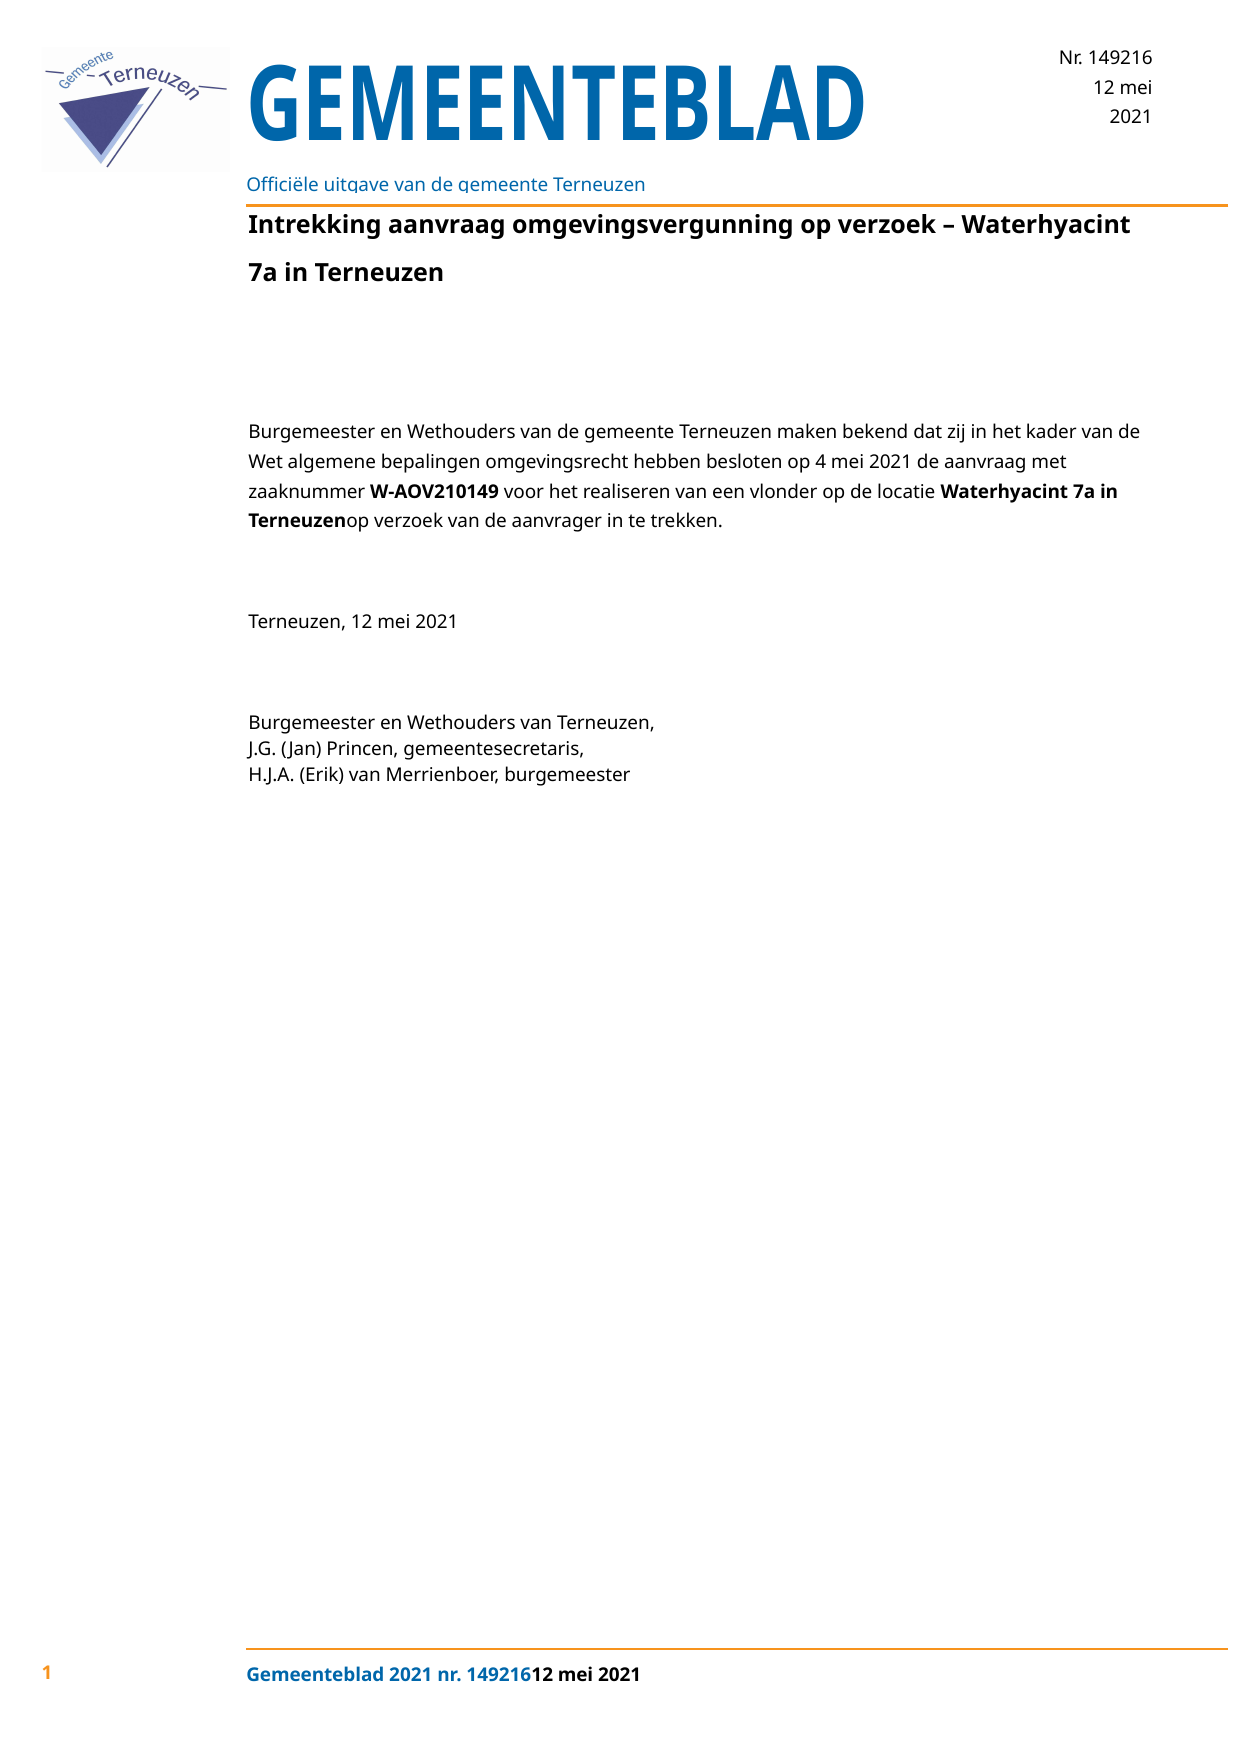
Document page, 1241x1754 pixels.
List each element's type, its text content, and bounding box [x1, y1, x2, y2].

picture [41, 47, 231, 172]
table_cell H.J.A. (Erik) van Merrienboer, burgemeester [248, 761, 1152, 786]
table_cell [700, 735, 1152, 761]
table_header Burgemeester en Wethouders van Terneuzen, [248, 709, 1152, 735]
table_cell [248, 786, 700, 812]
table_cell [700, 786, 1152, 812]
table_cell J.G. (Jan) Princen, gemeentesecretaris, [248, 735, 700, 761]
text Terneuzen, 12 mei 2021 [248, 608, 1152, 634]
text Burgemeester en Wethouders van de gemeente Terneuzen maken bekend dat zij in het kader van de Wet algemene bepalingen omgevingsrecht hebben besloten op 4 mei 2021 de aanvraag met zaaknummer W-AOV210149 voor het realiseren van een vlonder op de locatie Waterhyacint 7a in Terneuzenop verzoek van de aanvrager in te trekken. [248, 419, 1152, 533]
text Intrekking aanvraag omgevingsvergunning op verzoek – Waterhyacint 7a in Terneuzen [248, 207, 1152, 288]
